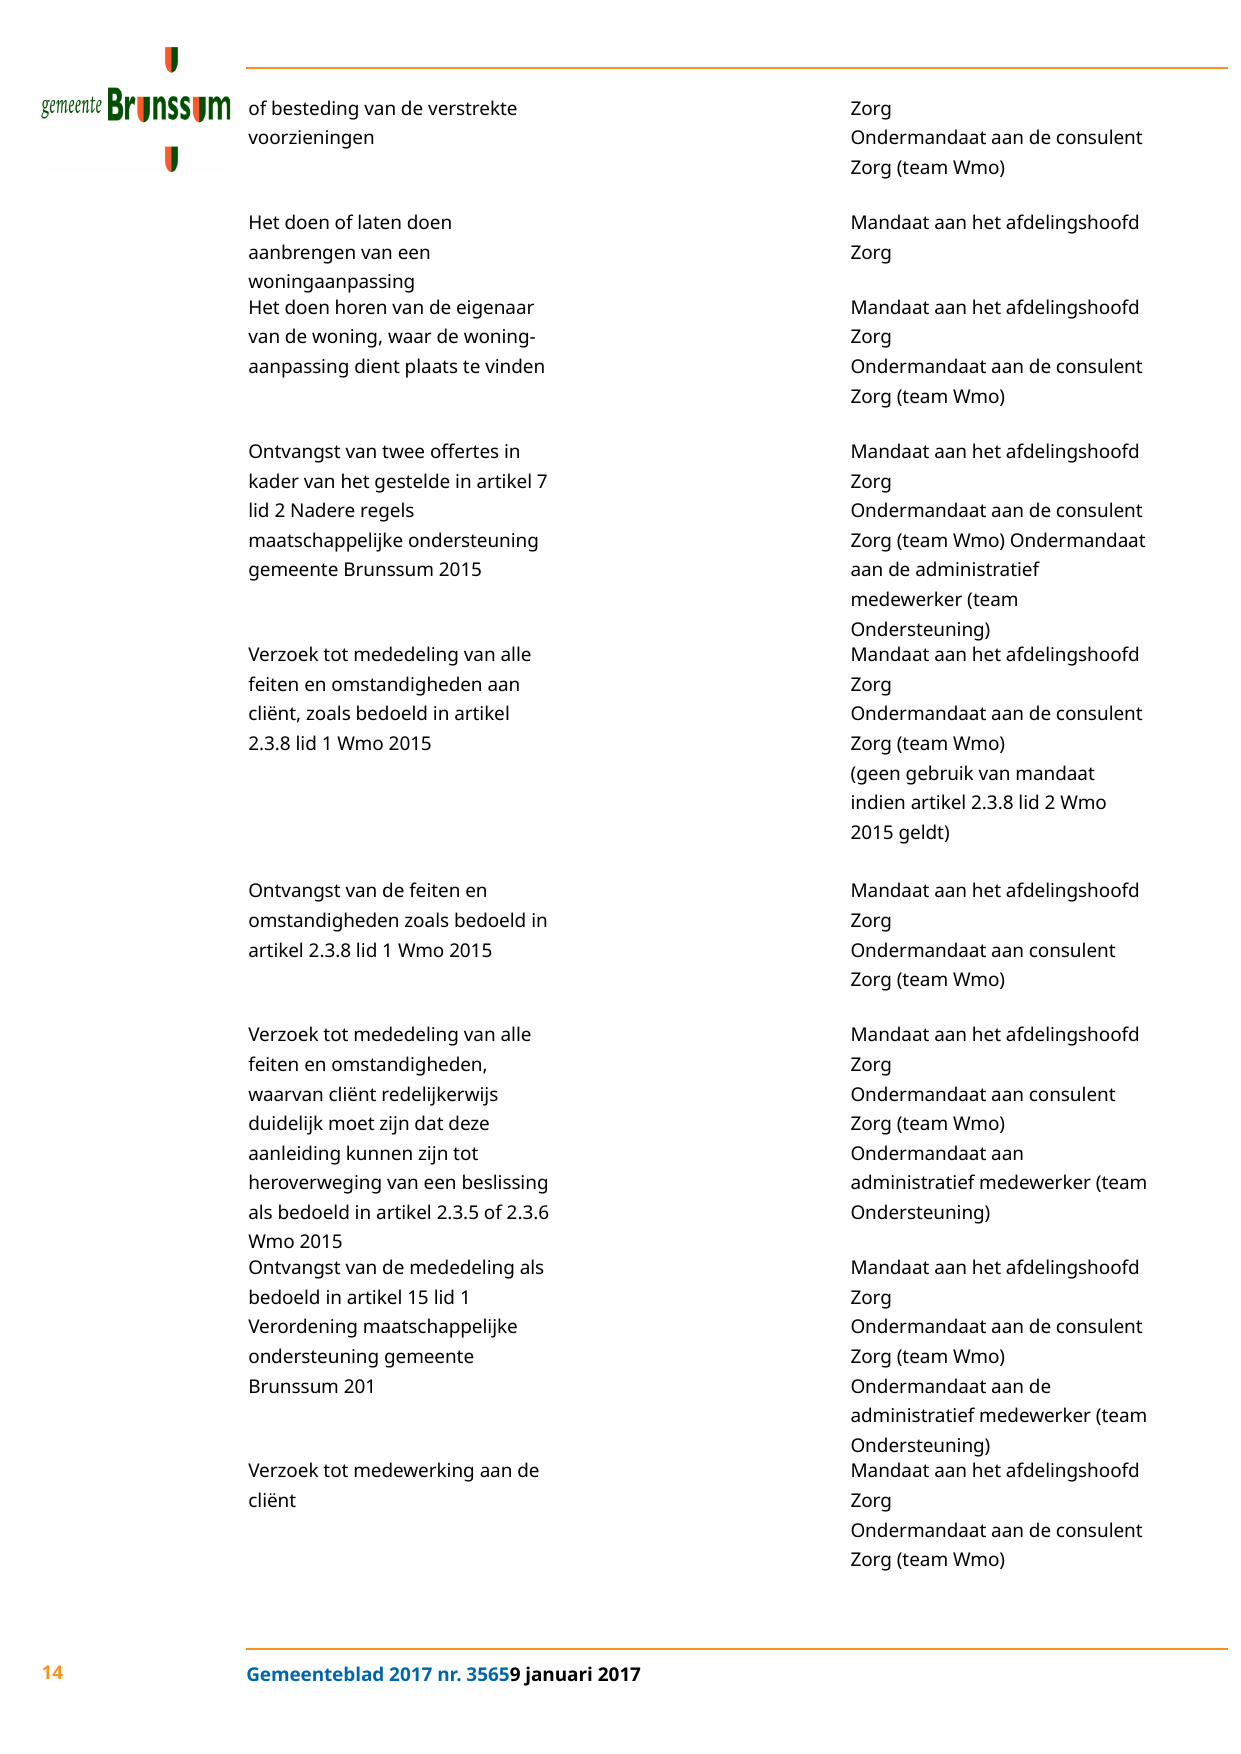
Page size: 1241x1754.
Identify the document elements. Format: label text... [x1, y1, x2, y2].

table_cell [549, 209, 850, 294]
table_cell [549, 1458, 850, 1602]
table_cell [549, 294, 850, 438]
table_cell Mandaat aan het afdelingshoofd Zorg Ondermandaat aan de consulent Zorg (team Wmo) [850, 294, 1152, 438]
table_header [549, 878, 850, 1022]
picture [41, 47, 231, 172]
table_cell Verzoek tot mededeling van alle feiten en omstandigheden, waarvan cliënt redelijkerwijs duidelijk moet zijn dat deze aanleiding kunnen zijn tot heroverweging van een beslissing als bedoeld in artikel 2.3.5 of 2.3.6 Wmo 2015 [248, 1022, 549, 1254]
table_cell [549, 438, 850, 641]
table_cell Mandaat aan het afdelingshoofd Zorg Ondermandaat aan consulent Zorg (team Wmo) Ondermandaat aan administratief medewerker (team Ondersteuning) [850, 1022, 1152, 1254]
table_cell Het doen of laten doen aanbrengen van een woningaanpassing [248, 209, 549, 294]
table_cell of besteding van de verstrekte voorzieningen [248, 95, 549, 209]
table_header Mandaat aan het afdelingshoofd Zorg Ondermandaat aan consulent Zorg (team Wmo) [850, 878, 1152, 1022]
table_cell Verzoek tot mededeling van alle feiten en omstandigheden aan cliënt, zoals bedoeld in artikel 2.3.8 lid 1 Wmo 2015 [248, 641, 549, 845]
table_cell [549, 95, 850, 209]
table_cell Mandaat aan het afdelingshoofd Zorg Ondermandaat aan de consulent Zorg (team Wmo) (geen gebruik van mandaat indien artikel 2.3.8 lid 2 Wmo 2015 geldt) [850, 641, 1152, 845]
table_cell Ontvangst van twee offertes in kader van het gestelde in artikel 7 lid 2 Nadere regels maatschappelijke ondersteuning gemeente Brunssum 2015 [248, 438, 549, 641]
table_cell Zorg Ondermandaat aan de consulent Zorg (team Wmo) [850, 95, 1152, 209]
table_header Ontvangst van de feiten en omstandigheden zoals bedoeld in artikel 2.3.8 lid 1 Wmo 2015 [248, 878, 549, 1022]
table_cell [549, 641, 850, 845]
table_cell Mandaat aan het afdelingshoofd Zorg [850, 209, 1152, 294]
table_cell Mandaat aan het afdelingshoofd Zorg Ondermandaat aan de consulent Zorg (team Wmo) Ondermandaat aan de administratief medewerker (team Ondersteuning) [850, 1255, 1152, 1458]
table_cell Mandaat aan het afdelingshoofd Zorg Ondermandaat aan de consulent Zorg (team Wmo) Ondermandaat aan de administratief medewerker (team Ondersteuning) [850, 438, 1152, 641]
table_cell Ontvangst van de mededeling als bedoeld in artikel 15 lid 1 Verordening maatschappelijke ondersteuning gemeente Brunssum 201 [248, 1255, 549, 1458]
table_cell [549, 1022, 850, 1254]
table_cell Het doen horen van de eigenaar van de woning, waar de woning-aanpassing dient plaats te vinden [248, 294, 549, 438]
table_cell Verzoek tot medewerking aan de cliënt [248, 1458, 549, 1602]
table_cell Mandaat aan het afdelingshoofd Zorg Ondermandaat aan de consulent Zorg (team Wmo) [850, 1458, 1152, 1602]
table_cell [549, 1255, 850, 1458]
